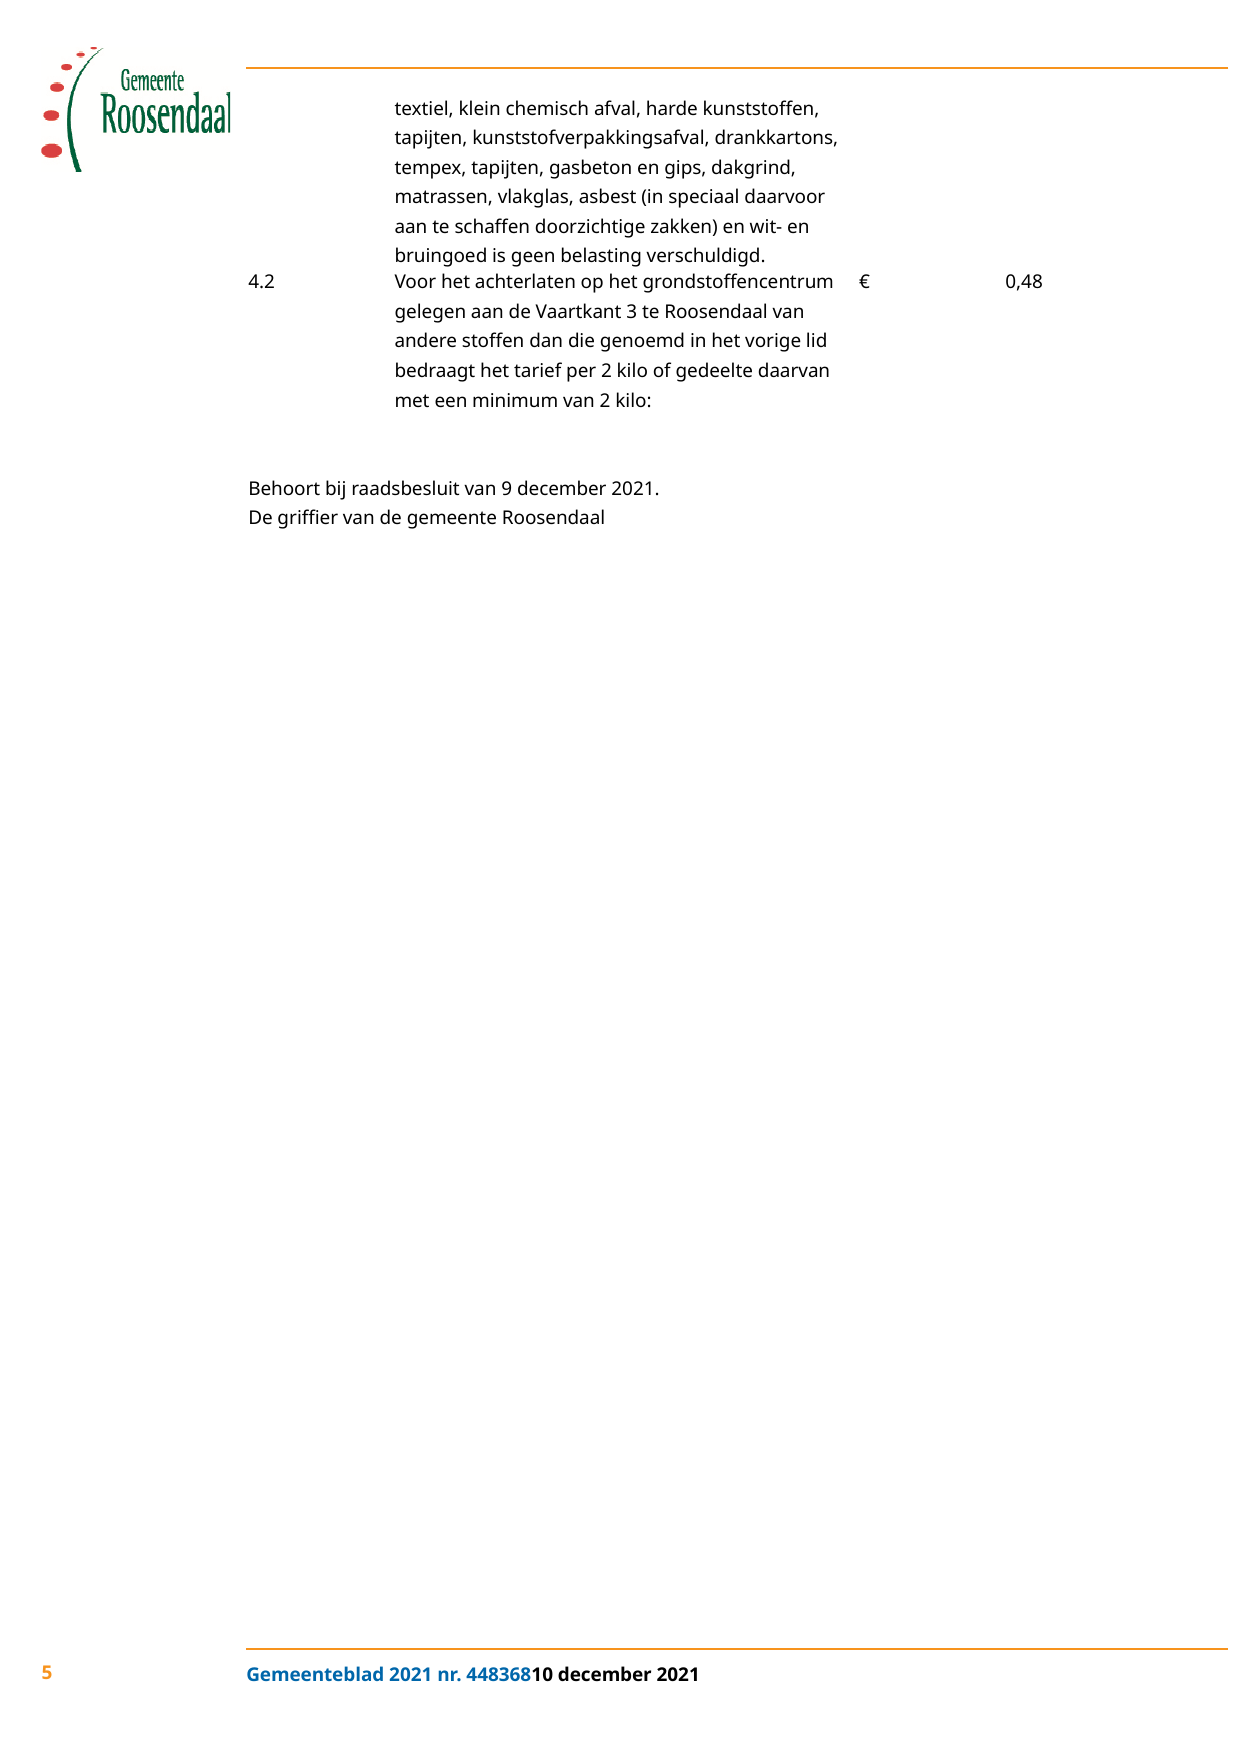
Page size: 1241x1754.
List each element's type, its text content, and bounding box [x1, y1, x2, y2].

text De griffier van de gemeente Roosendaal [248, 504, 1152, 530]
table_cell [1005, 95, 1152, 268]
table_cell textiel, klein chemisch afval, harde kunststoffen, tapijten, kunststofverpakkingsafval, drankkartons, tempex, tapijten, gasbeton en gips, dakgrind, matrassen, vlakglas, asbest (in speciaal daarvoor aan te schaffen doorzichtige zakken) en wit- en bruingoed is geen belasting verschuldigd. [394, 95, 859, 268]
table_cell 4.2 [248, 269, 394, 412]
text Behoort bij raadsbesluit van 9 december 2021. [248, 475, 1152, 501]
table_cell [859, 95, 1005, 268]
table_cell Voor het achterlaten op het grondstoffencentrum gelegen aan de Vaartkant 3 te Roosendaal van andere stoffen dan die genoemd in het vorige lid bedraagt het tarief per 2 kilo of gedeelte daarvan met een minimum van 2 kilo: [394, 269, 859, 412]
table_cell 0,48 [1005, 269, 1152, 412]
table_cell € [859, 269, 1005, 412]
picture [41, 47, 231, 172]
table_cell [248, 95, 394, 268]
